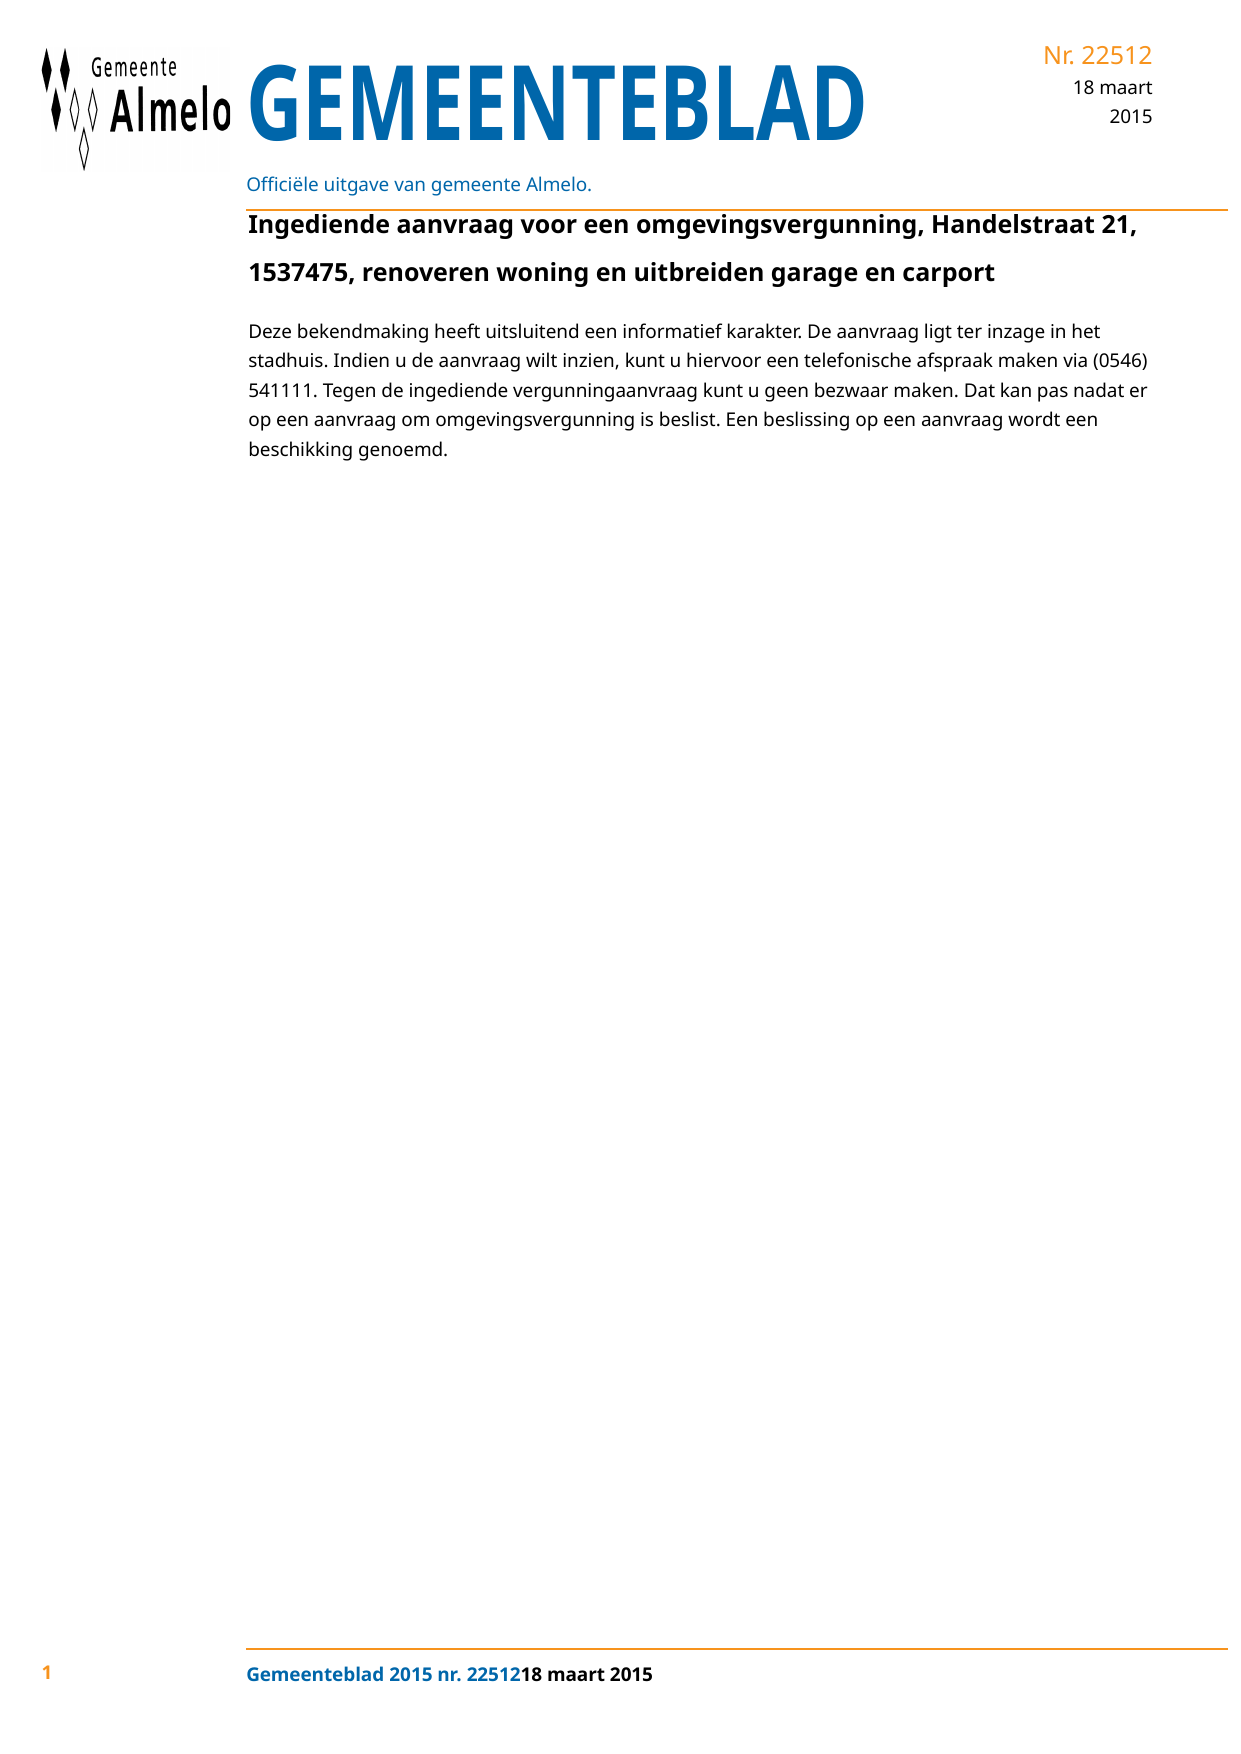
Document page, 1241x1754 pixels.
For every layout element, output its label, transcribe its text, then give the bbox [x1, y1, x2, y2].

text Deze bekendmaking heeft uitsluitend een informatief karakter. De aanvraag ligt ter inzage in het stadhuis. Indien u de aanvraag wilt inzien, kunt u hiervoor een telefonische afspraak maken via (0546) 541111. Tegen de ingediende vergunningaanvraag kunt u geen bezwaar maken. Dat kan pas nadat er op een aanvraag om omgevingsvergunning is beslist. Een beslissing op een aanvraag wordt een beschikking genoemd. [248, 318, 1152, 462]
text Ingediende aanvraag voor een omgevingsvergunning, Handelstraat 21, 1537475, renoveren woning en uitbreiden garage en carport [248, 211, 1152, 288]
picture [41, 47, 231, 172]
